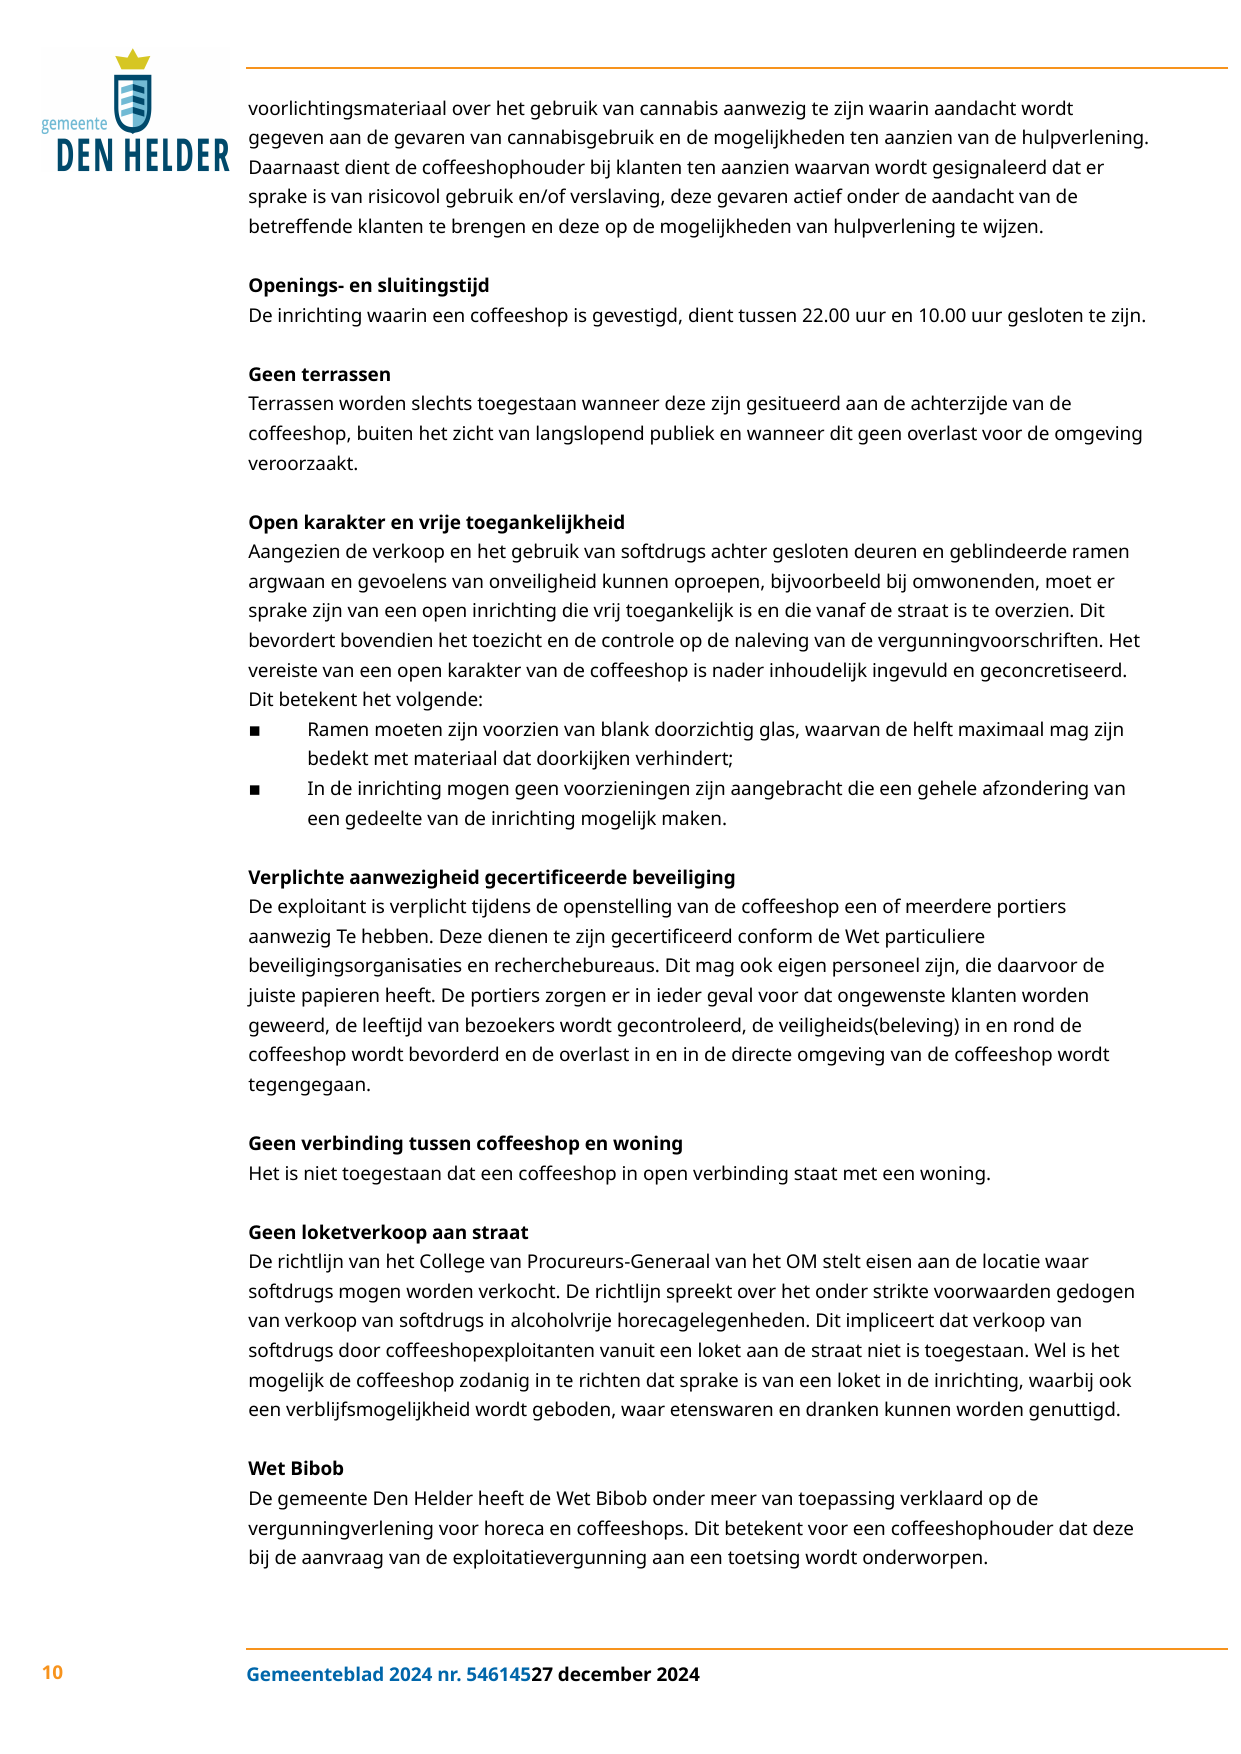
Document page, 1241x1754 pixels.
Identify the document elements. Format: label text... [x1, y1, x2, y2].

text Terrassen worden slechts toegestaan wanneer deze zijn gesitueerd aan de achterzijde van de coffeeshop, buiten het zicht van langslopend publiek en wanneer dit geen overlast voor de omgeving veroorzaakt. [248, 391, 1152, 476]
text Het is niet toegestaan dat een coffeeshop in open verbinding staat met een woning. [248, 1160, 1152, 1186]
list In de inrichting mogen geen voorzieningen zijn aangebracht die een gehele afzondering van een gedeelte van de inrichting mogelijk maken. [248, 775, 1152, 831]
picture [41, 47, 231, 172]
picture [63, 144, 68, 165]
text Verplichte aanwezigheid gecertificeerde beveiliging [248, 864, 1152, 890]
text Geen verbinding tussen coffeeshop en woning [248, 1130, 1152, 1156]
text De richtlijn van het College van Procureurs-Generaal van het OM stelt eisen aan de locatie waar softdrugs mogen worden verkocht. De richtlijn spreekt over het onder strikte voorwaarden gedogen van verkoop van softdrugs in alcoholvrije horecagelegenheden. Dit impliceert dat verkoop van softdrugs door coffeeshopexploitanten vanuit een loket aan de straat niet is toegestaan. Wel is het mogelijk de coffeeshop zodanig in te richten dat sprake is van een loket in de inrichting, waarbij ook een verblijfsmogelijkheid wordt geboden, waar etenswaren en dranken kunnen worden genuttigd. [248, 1248, 1152, 1422]
picture [220, 160, 224, 172]
picture [100, 154, 106, 172]
picture [130, 157, 135, 172]
text Wet Bibob [248, 1456, 1152, 1481]
text Geen terrassen [248, 361, 1152, 387]
list Ramen moeten zijn voorzien van blank doorzichtig glas, waarvan de helft maximaal mag zijn bedekt met materiaal dat doorkijken verhindert; [248, 716, 1152, 771]
picture [182, 144, 187, 165]
text Openings- en sluitingstijd [248, 272, 1152, 298]
text De inrichting waarin een coffeeshop is gevestigd, dient tussen 22.00 uur en 10.00 uur gesloten te zijn. [248, 302, 1152, 328]
text De exploitant is verplicht tijdens de openstelling van de coffeeshop een of meerdere portiers aanwezig Te hebben. Deze dienen te zijn gecertificeerd conform de Wet particuliere beveiligingsorganisaties en recherchebureaus. Dit mag ook eigen personeel zijn, die daarvoor de juiste papieren heeft. De portiers zorgen er in ieder geval voor dat ongewenste klanten worden geweerd, de leeftijd van bezoekers wordt gecontroleerd, de veiligheids(beleving) in en rond de coffeeshop wordt bevorderd en de overlast in en in de directe omgeving van de coffeeshop wordt tegengegaan. [248, 893, 1152, 1097]
text voorlichtingsmateriaal over het gebruik van cannabis aanwezig te zijn waarin aandacht wordt gegeven aan de gevaren van cannabisgebruik en de mogelijkheden ten aanzien van de hulpverlening. Daarnaast dient de coffeeshophouder bij klanten ten aanzien waarvan wordt gesignaleerd dat er sprake is van risicovol gebruik en/of verslaving, deze gevaren actief onder de aandacht van de betreffende klanten te brengen en deze op de mogelijkheden van hulpverlening te wijzen. [248, 95, 1152, 239]
text Geen loketverkoop aan straat [248, 1219, 1152, 1245]
text De gemeente Den Helder heeft de Wet Bibob onder meer van toepassing verklaard op de vergunningverlening voor horeca en coffeeshops. Dit betekent voor een coffeeshophouder dat deze bij de aanvraag van de exploitatievergunning aan een toetsing wordt onderworpen. [248, 1485, 1152, 1570]
text Aangezien de verkoop en het gebruik van softdrugs achter gesloten deuren en geblindeerde ramen argwaan en gevoelens van onveiligheid kunnen oproepen, bijvoorbeeld bij omwonenden, moet er sprake zijn van een open inrichting die vrij toegankelijk is en die vanaf de straat is te overzien. Dit bevordert bovendien het toezicht en de controle op de naleving van de vergunningvoorschriften. Het vereiste van een open karakter van de coffeeshop is nader inhoudelijk ingevuld en geconcretiseerd. Dit betekent het volgende: [248, 538, 1152, 712]
text Open karakter en vrije toegankelijkheid [248, 509, 1152, 535]
